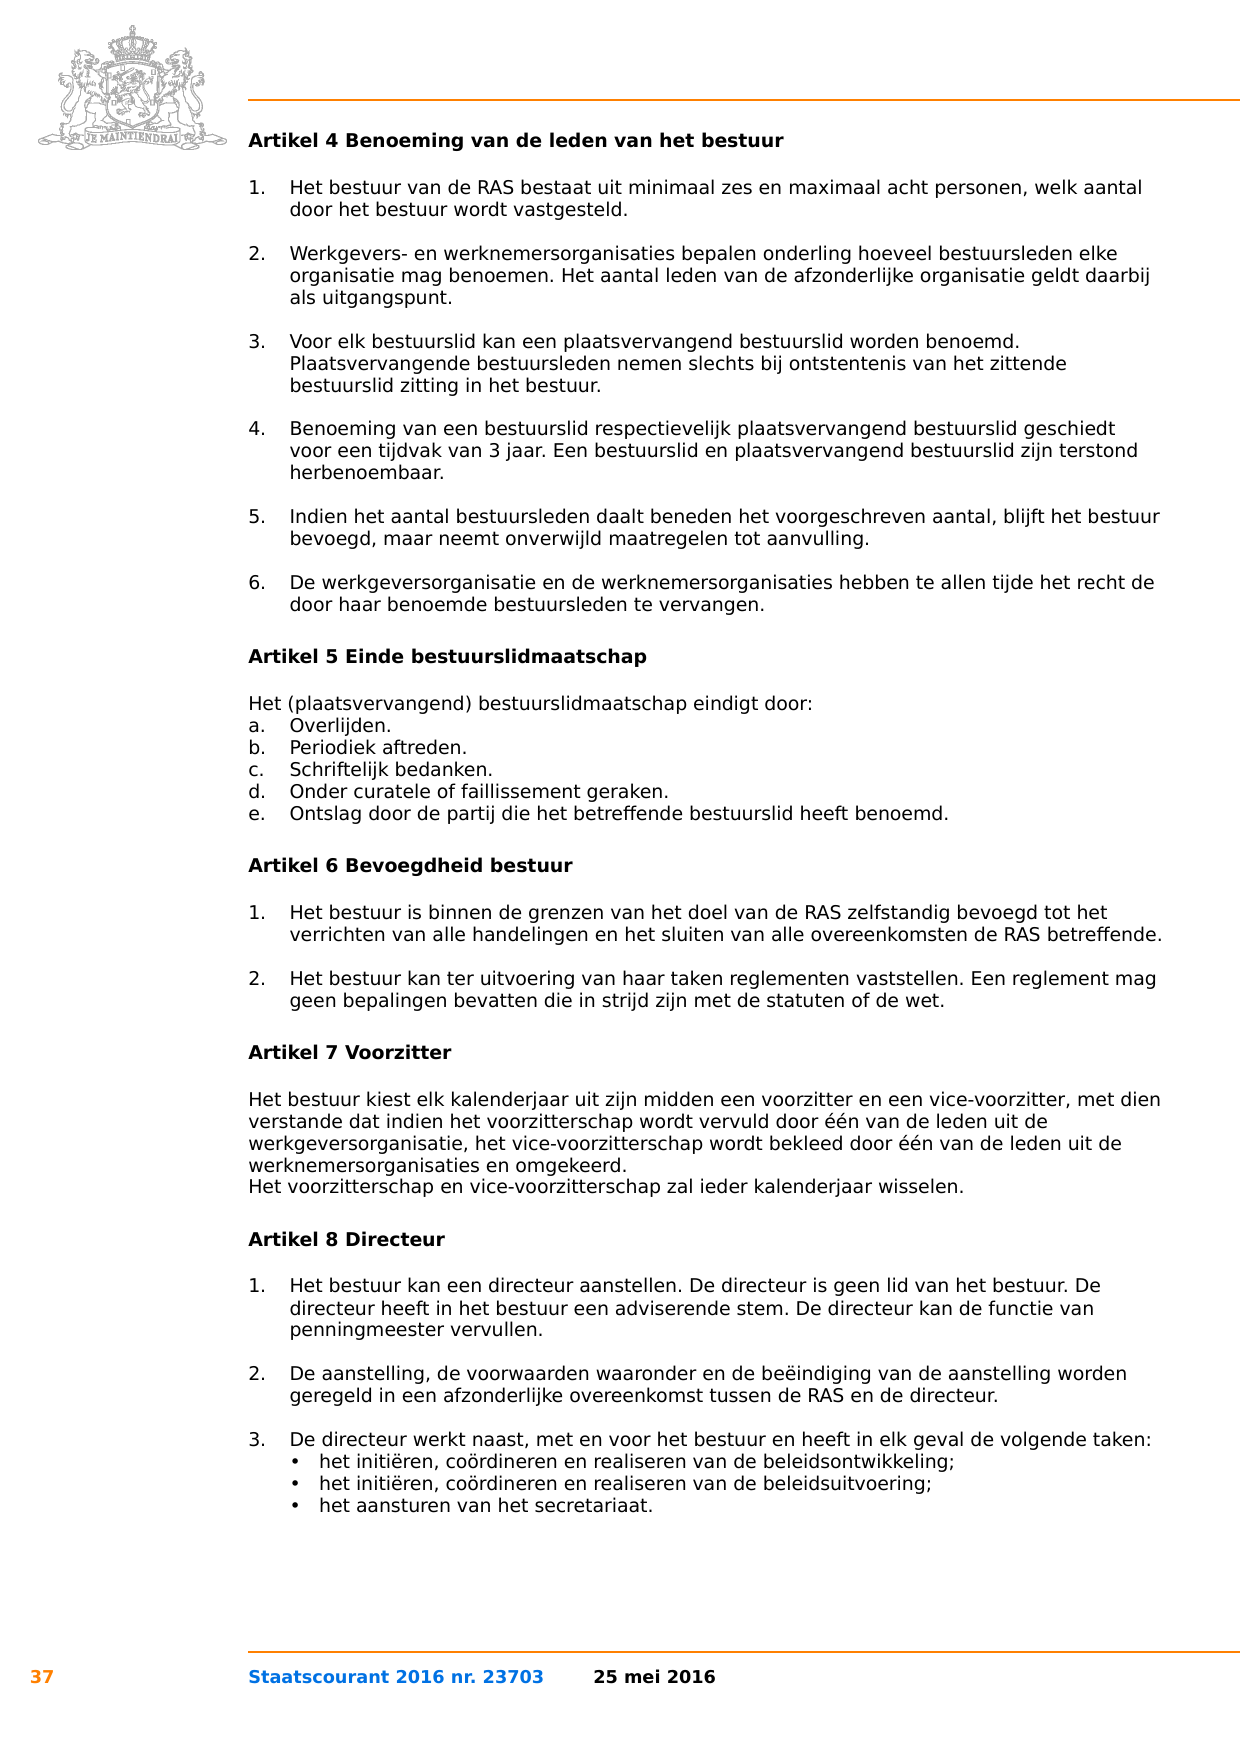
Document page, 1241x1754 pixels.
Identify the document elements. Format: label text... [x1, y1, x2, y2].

text e. Ontslag door de partij die het betreffende bestuurslid heeft benoemd. [248, 803, 1163, 825]
picture [38, 25, 227, 150]
subtitle Artikel 6 Bevoegdheid bestuur [248, 855, 1163, 877]
text 2. Werkgevers- en werknemersorganisaties bepalen onderling hoeveel bestuursleden elke organisatie mag benoemen. Het aantal leden van de afzonderlijke organisatie geldt daarbij als uitgangspunt. [248, 243, 1163, 309]
text 3. Voor elk bestuurslid kan een plaatsvervangend bestuurslid worden benoemd. Plaatsvervangende bestuursleden nemen slechts bij ontstentenis van het zittende bestuurslid zitting in het bestuur. [248, 331, 1163, 396]
text Het (plaatsvervangend) bestuurslidmaatschap eindigt door: [248, 693, 1163, 715]
text Het voorzitterschap en vice-voorzitterschap zal ieder kalenderjaar wisselen. [248, 1176, 1163, 1198]
subtitle Artikel 8 Directeur [248, 1228, 1163, 1250]
text 6. De werkgeversorganisatie en de werknemersorganisaties hebben te allen tijde het recht de door haar benoemde bestuursleden te vervangen. [248, 572, 1163, 616]
subtitle Artikel 4 Benoeming van de leden van het bestuur [248, 130, 1163, 152]
text 1. Het bestuur van de RAS bestaat uit minimaal zes en maximaal acht personen, welk aantal door het bestuur wordt vastgesteld. [248, 177, 1163, 221]
text 1. Het bestuur is binnen de grenzen van het doel van de RAS zelfstandig bevoegd tot het verrichten van alle handelingen en het sluiten van alle overeenkomsten de RAS betreffende. [248, 902, 1163, 946]
text 1. Het bestuur kan een directeur aanstellen. De directeur is geen lid van het bestuur. De directeur heeft in het bestuur een adviserende stem. De directeur kan de functie van penningmeester vervullen. [248, 1275, 1163, 1341]
text • het initiëren, coördineren en realiseren van de beleidsontwikkeling; [289, 1451, 1163, 1473]
text c. Schriftelijk bedanken. [248, 759, 1163, 781]
text 4. Benoeming van een bestuurslid respectievelijk plaatsvervangend bestuurslid geschiedt voor een tijdvak van 3 jaar. Een bestuurslid en plaatsvervangend bestuurslid zijn terstond herbenoembaar. [248, 418, 1163, 484]
text Het bestuur kiest elk kalenderjaar uit zijn midden een voorzitter en een vice-voorzitter, met dien verstande dat indien het voorzitterschap wordt vervuld door één van de leden uit de werkgeversorganisatie, het vice-voorzitterschap wordt bekleed door één van de leden uit de werknemersorganisaties en omgekeerd. [248, 1088, 1163, 1176]
text a. Overlijden. [248, 715, 1163, 737]
text • het initiëren, coördineren en realiseren van de beleidsuitvoering; [289, 1473, 1163, 1495]
text • het aansturen van het secretariaat. [289, 1495, 1163, 1517]
subtitle Artikel 5 Einde bestuurslidmaatschap [248, 646, 1163, 668]
subtitle Artikel 7 Voorzitter [248, 1042, 1163, 1063]
text 2. De aanstelling, de voorwaarden waaronder en de beëindiging van de aanstelling worden geregeld in een afzonderlijke overeenkomst tussen de RAS en de directeur. [248, 1363, 1163, 1407]
text 5. Indien het aantal bestuursleden daalt beneden het voorgeschreven aantal, blijft het bestuur bevoegd, maar neemt onverwijld maatregelen tot aanvulling. [248, 506, 1163, 550]
text d. Onder curatele of faillissement geraken. [248, 781, 1163, 803]
text 3. De directeur werkt naast, met en voor het bestuur en heeft in elk geval de volgende taken: [248, 1429, 1163, 1451]
text b. Periodiek aftreden. [248, 737, 1163, 759]
text 2. Het bestuur kan ter uitvoering van haar taken reglementen vaststellen. Een reglement mag geen bepalingen bevatten die in strijd zijn met de statuten of de wet. [248, 968, 1163, 1012]
